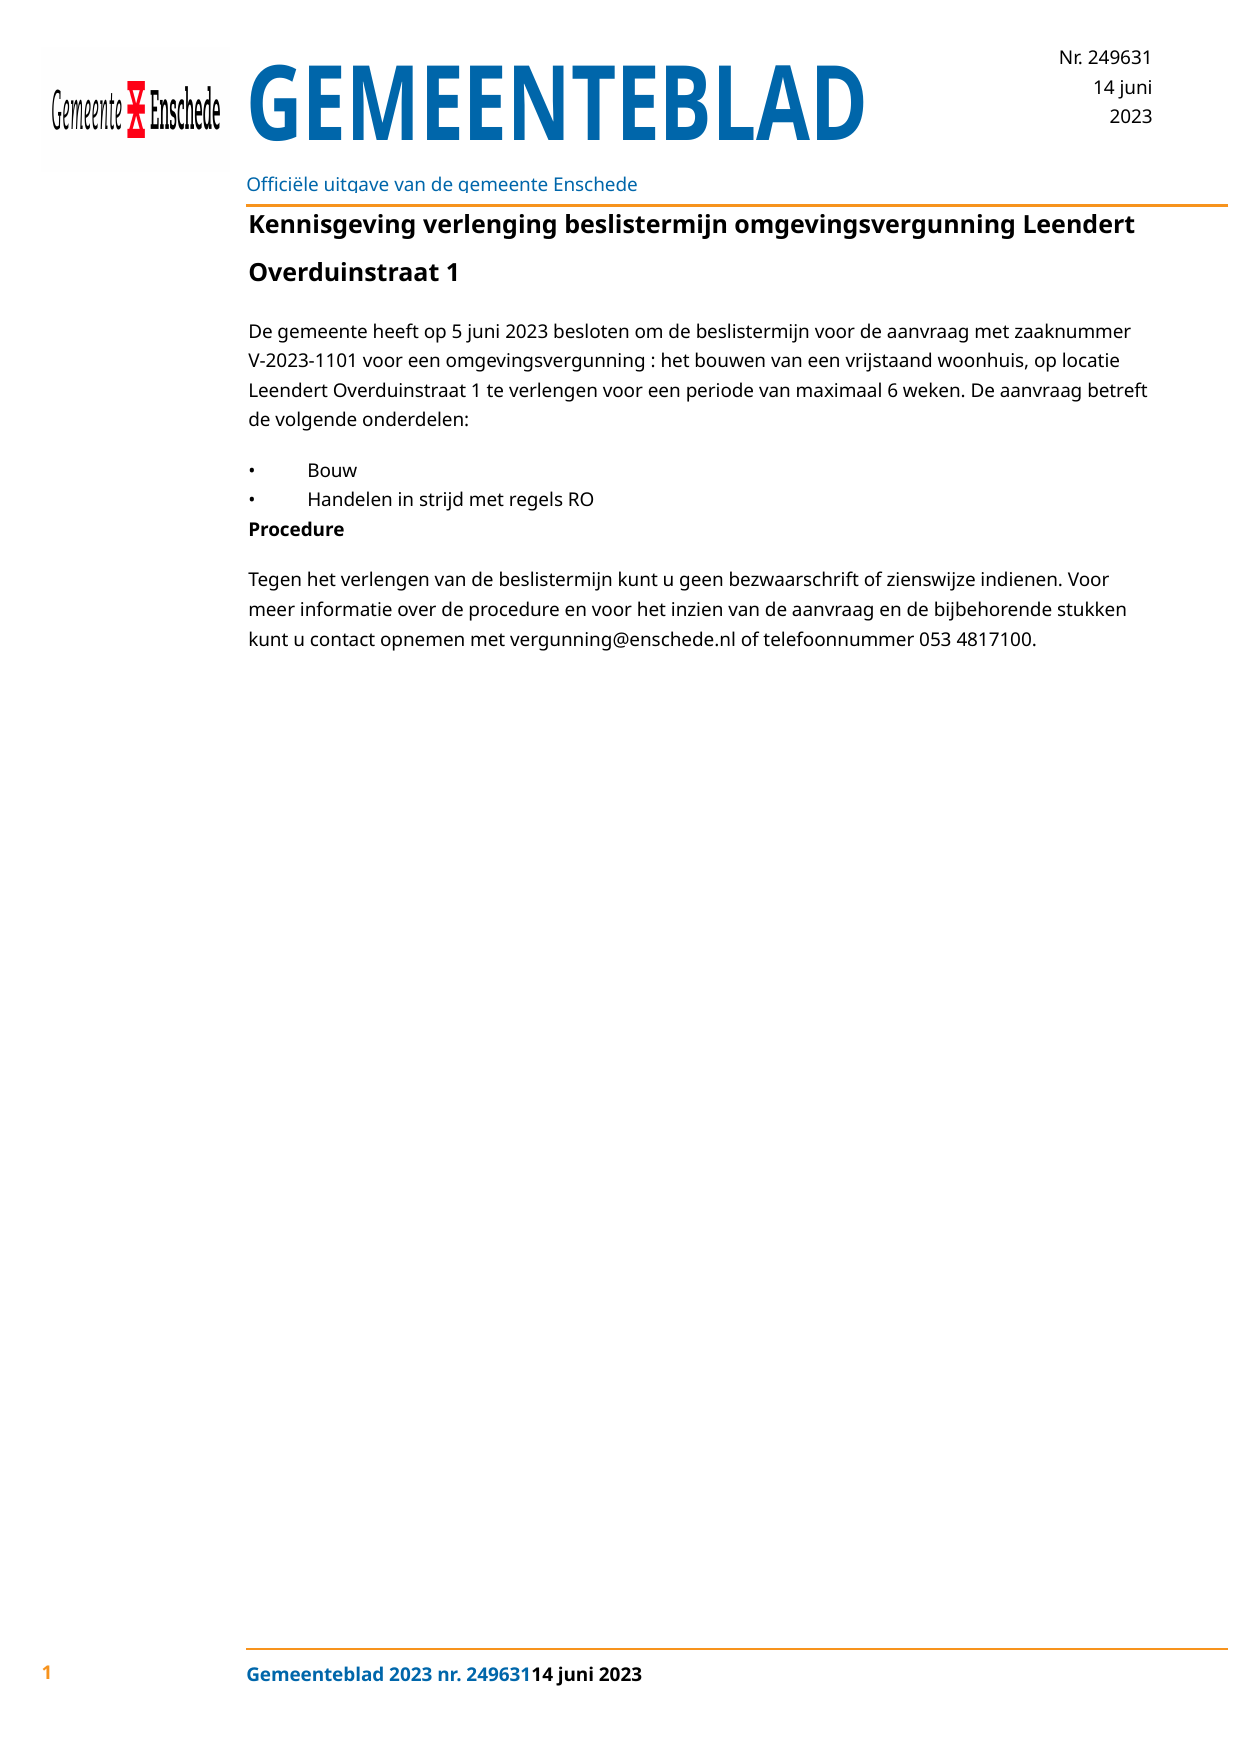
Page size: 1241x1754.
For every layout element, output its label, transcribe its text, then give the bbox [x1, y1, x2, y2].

text De gemeente heeft op 5 juni 2023 besloten om de beslistermijn voor de aanvraag met zaaknummer V-2023-1101 voor een omgevingsvergunning : het bouwen van een vrijstaand woonhuis, op locatie Leendert Overduinstraat 1 te verlengen voor een periode van maximaal 6 weken. De aanvraag betreft de volgende onderdelen: [248, 318, 1152, 432]
text Tegen het verlengen van de beslistermijn kunt u geen bezwaarschrift of zienswijze indienen. Voor meer informatie over de procedure en voor het inzien van de aanvraag en de bijbehorende stukken kunt u contact opnemen met vergunning@enschede.nl of telefoonnummer 053 4817100. [248, 567, 1152, 652]
list Handelen in strijd met regels RO [248, 487, 1152, 512]
text Kennisgeving verlenging beslistermijn omgevingsvergunning Leendert Overduinstraat 1 [248, 207, 1152, 288]
list Bouw [248, 457, 1152, 483]
text Procedure [248, 516, 1152, 542]
picture [41, 47, 231, 172]
